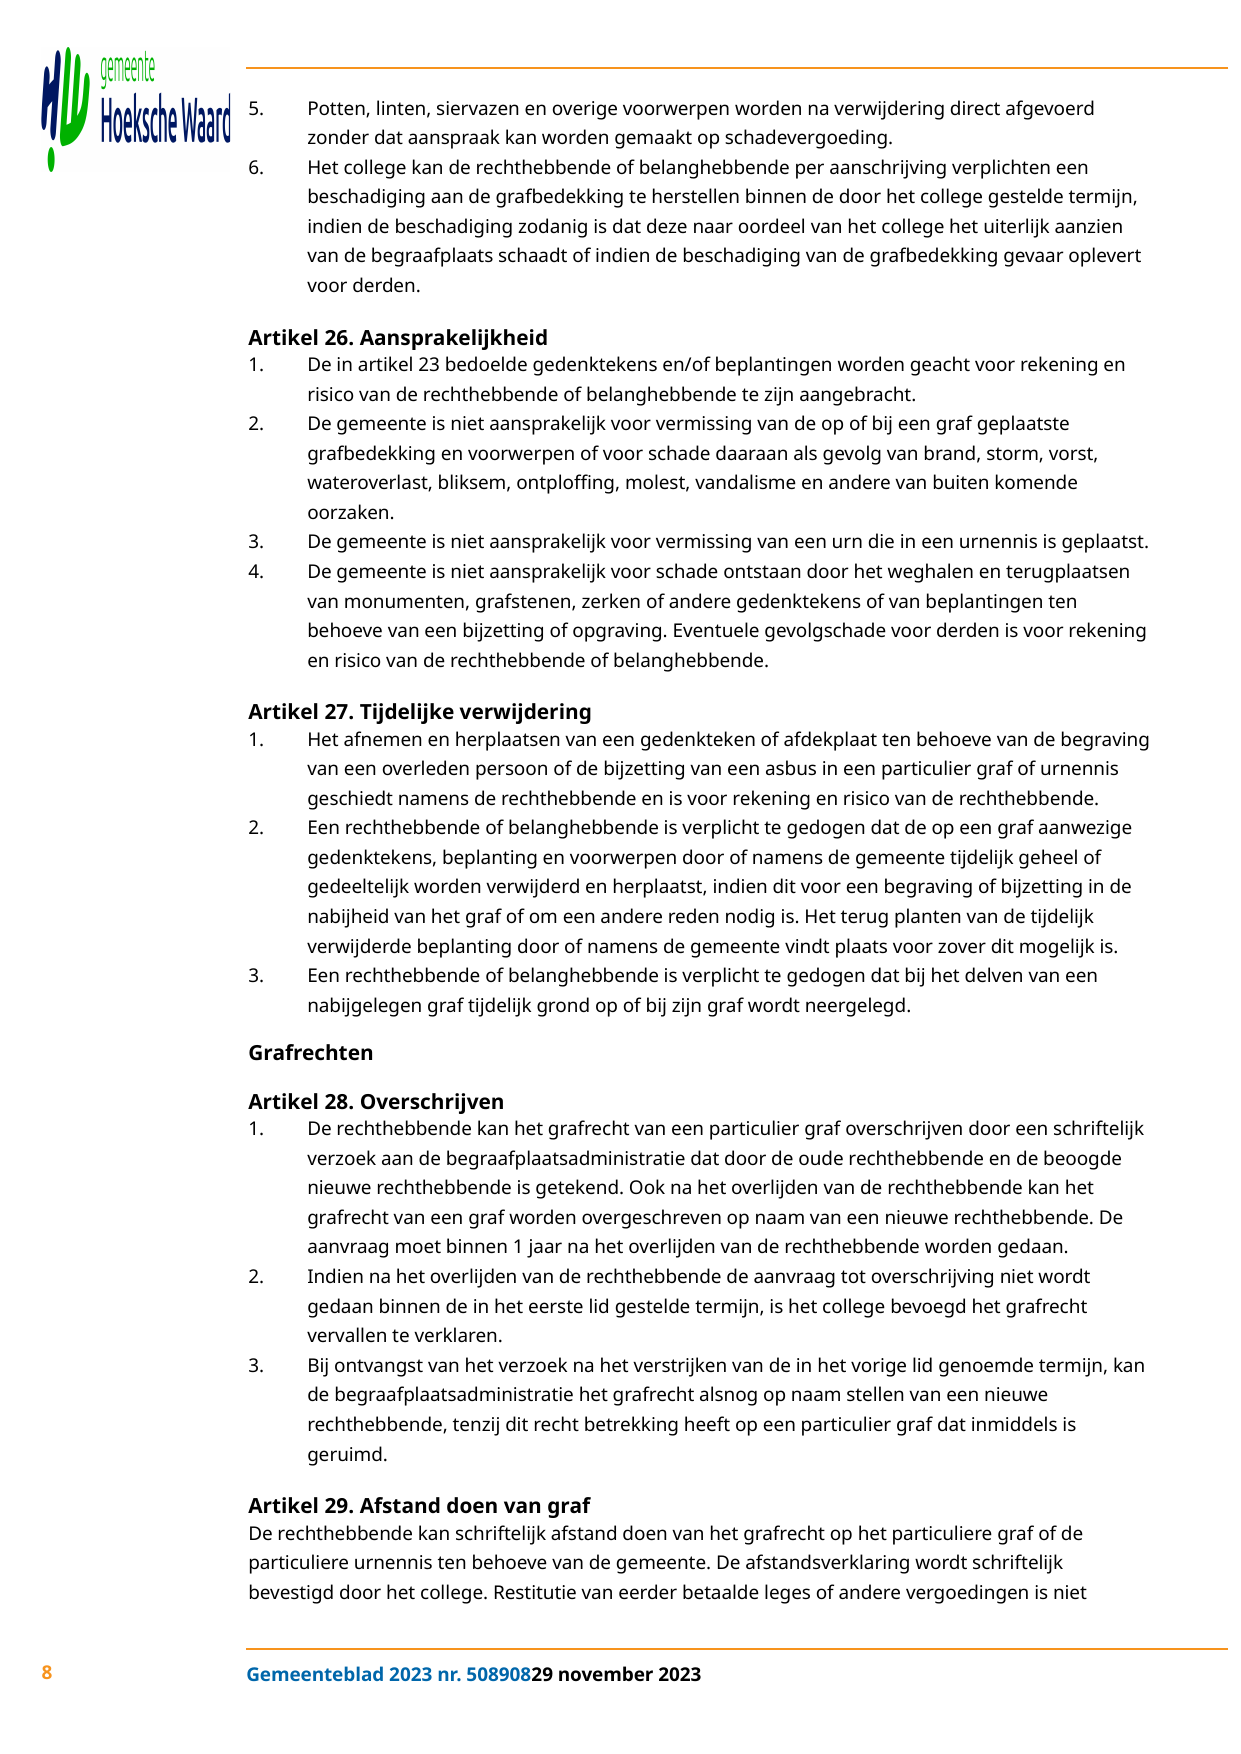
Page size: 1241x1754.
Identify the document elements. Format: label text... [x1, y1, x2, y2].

list De rechthebbende kan het grafrecht van een particulier graf overschrijven door een schriftelijk verzoek aan de begraafplaatsadministratie dat door de oude rechthebbende en de beoogde nieuwe rechthebbende is getekend. Ook na het overlijden van de rechthebbende kan het grafrecht van een graf worden overgeschreven op naam van een nieuwe rechthebbende. De aanvraag moet binnen 1 jaar na het overlijden van de rechthebbende worden gedaan. [248, 1115, 1152, 1259]
list De gemeente is niet aansprakelijk voor schade ontstaan door het weghalen en terugplaatsen van monumenten, grafstenen, zerken of andere gedenktekens of van beplantingen ten behoeve van een bijzetting of opgraving. Eventuele gevolgschade voor derden is voor rekening en risico van de rechthebbende of belanghebbende. [248, 558, 1152, 673]
text Artikel 27. Tijdelijke verwijdering [248, 697, 1152, 726]
list Een rechthebbende of belanghebbende is verplicht te gedogen dat bij het delven van een nabijgelegen graf tijdelijk grond op of bij zijn graf wordt neergelegd. [248, 962, 1152, 1018]
list Indien na het overlijden van de rechthebbende de aanvraag tot overschrijving niet wordt gedaan binnen de in het eerste lid gestelde termijn, is het college bevoegd het grafrecht vervallen te verklaren. [248, 1263, 1152, 1348]
text Artikel 29. Afstand doen van graf [248, 1491, 1152, 1520]
list Bij ontvangst van het verzoek na het verstrijken van de in het vorige lid genoemde termijn, kan de begraafplaatsadministratie het grafrecht alsnog op naam stellen van een nieuwe rechthebbende, tenzij dit recht betrekking heeft op een particulier graf dat inmiddels is geruimd. [248, 1352, 1152, 1467]
picture [41, 47, 231, 172]
list Het college kan de rechthebbende of belanghebbende per aanschrijving verplichten een beschadiging aan de grafbedekking te herstellen binnen de door het college gestelde termijn, indien de beschadiging zodanig is dat deze naar oordeel van het college het uiterlijk aanzien van de begraafplaats schaadt of indien de beschadiging van de grafbedekking gevaar oplevert voor derden. [248, 154, 1152, 298]
list De gemeente is niet aansprakelijk voor vermissing van een urn die in een urnennis is geplaatst. [248, 529, 1152, 554]
list De in artikel 23 bedoelde gedenktekens en/of beplantingen worden geacht voor rekening en risico van de rechthebbende of belanghebbende te zijn aangebracht. [248, 351, 1152, 406]
text Artikel 28. Overschrijven [248, 1087, 1152, 1115]
list De gemeente is niet aansprakelijk voor vermissing van de op of bij een graf geplaatste grafbedekking en voorwerpen of voor schade daaraan als gevolg van brand, storm, vorst, wateroverlast, bliksem, ontploffing, molest, vandalisme en andere van buiten komende oorzaken. [248, 410, 1152, 525]
list Een rechthebbende of belanghebbende is verplicht te gedogen dat de op een graf aanwezige gedenktekens, beplanting en voorwerpen door of namens de gemeente tijdelijk geheel of gedeeltelijk worden verwijderd en herplaatst, indien dit voor een begraving of bijzetting in de nabijheid van het graf of om een andere reden nodig is. Het terug planten van de tijdelijk verwijderde beplanting door of namens de gemeente vindt plaats voor zover dit mogelijk is. [248, 814, 1152, 959]
text Artikel 26. Aansprakelijkheid [248, 323, 1152, 351]
list Het afnemen en herplaatsen van een gedenkteken of afdekplaat ten behoeve van de begraving van een overleden persoon of de bijzetting van een asbus in een particulier graf of urnennis geschiedt namens de rechthebbende en is voor rekening en risico van de rechthebbende. [248, 726, 1152, 811]
text Grafrechten [248, 1038, 1152, 1066]
text De rechthebbende kan schriftelijk afstand doen van het grafrecht op het particuliere graf of de particuliere urnennis ten behoeve van de gemeente. De afstandsverklaring wordt schriftelijk bevestigd door het college. Restitutie van eerder betaalde leges of andere vergoedingen is niet [248, 1520, 1152, 1604]
list Potten, linten, siervazen en overige voorwerpen worden na verwijdering direct afgevoerd zonder dat aanspraak kan worden gemaakt op schadevergoeding. [248, 95, 1152, 150]
